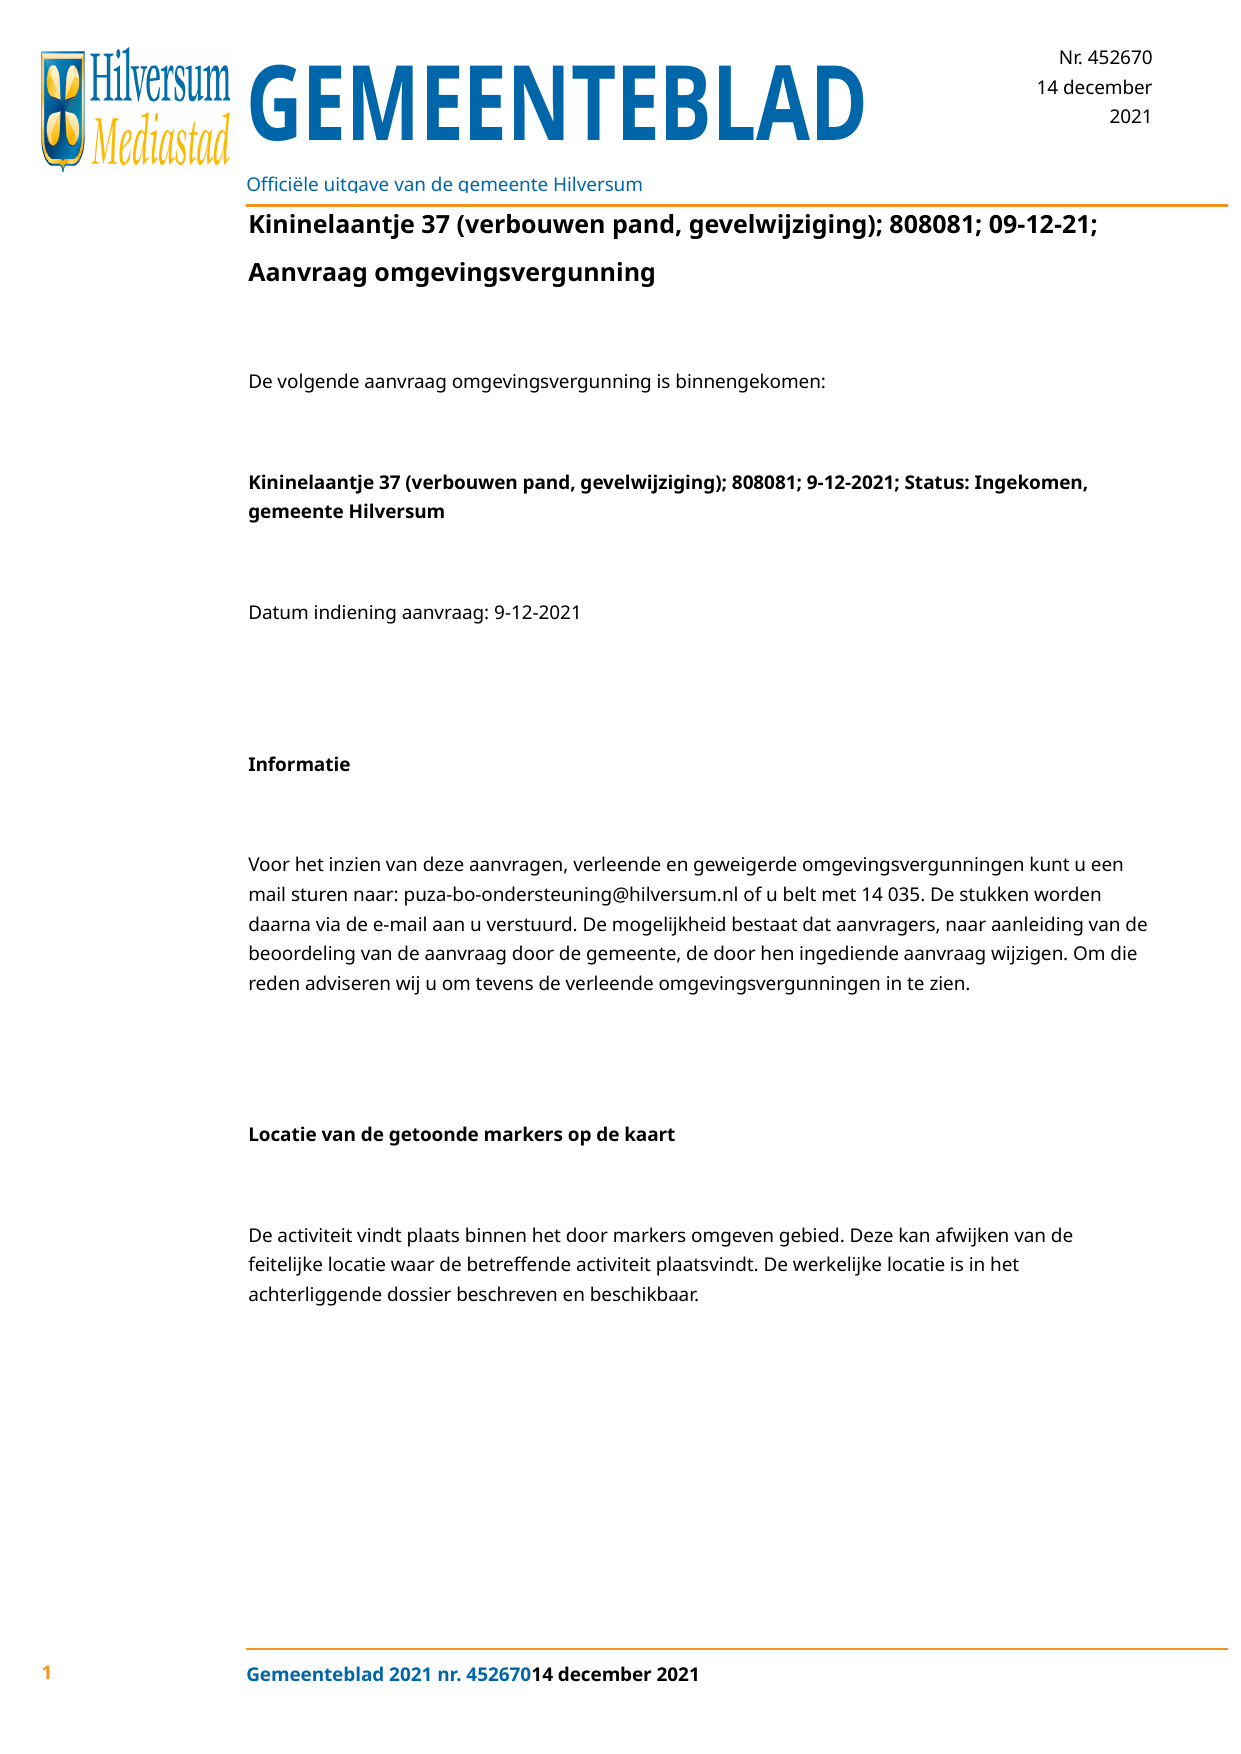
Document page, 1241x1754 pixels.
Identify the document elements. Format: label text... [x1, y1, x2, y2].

text Locatie van de getoonde markers op de kaart [248, 1121, 1152, 1147]
text Kininelaantje 37 (verbouwen pand, gevelwijziging); 808081; 9-12-2021; Status: Ingekomen, gemeente Hilversum [248, 469, 1152, 524]
text De activiteit vindt plaats binnen het door markers omgeven gebied. Deze kan afwijken van de feitelijke locatie waar de betreffende activiteit plaatsvindt. De werkelijke locatie is in het achterliggende dossier beschreven en beschikbaar. [248, 1222, 1152, 1307]
text Informatie [248, 751, 1152, 777]
picture [41, 47, 231, 172]
text Kininelaantje 37 (verbouwen pand, gevelwijziging); 808081; 09-12-21; Aanvraag omgevingsvergunning [248, 207, 1152, 288]
text Voor het inzien van deze aanvragen, verleende en geweigerde omgevingsvergunningen kunt u een mail sturen naar: puza-bo-ondersteuning@hilversum.nl of u belt met 14 035. De stukken worden daarna via de e-mail aan u verstuurd. De mogelijkheid bestaat dat aanvragers, naar aanleiding van de beoordeling van de aanvraag door de gemeente, de door hen ingediende aanvraag wijzigen. Om die reden adviseren wij u om tevens de verleende omgevingsvergunningen in te zien. [248, 852, 1152, 996]
text De volgende aanvraag omgevingsvergunning is binnengekomen: [248, 368, 1152, 394]
text Datum indiening aanvraag: 9-12-2021 [248, 599, 1152, 625]
